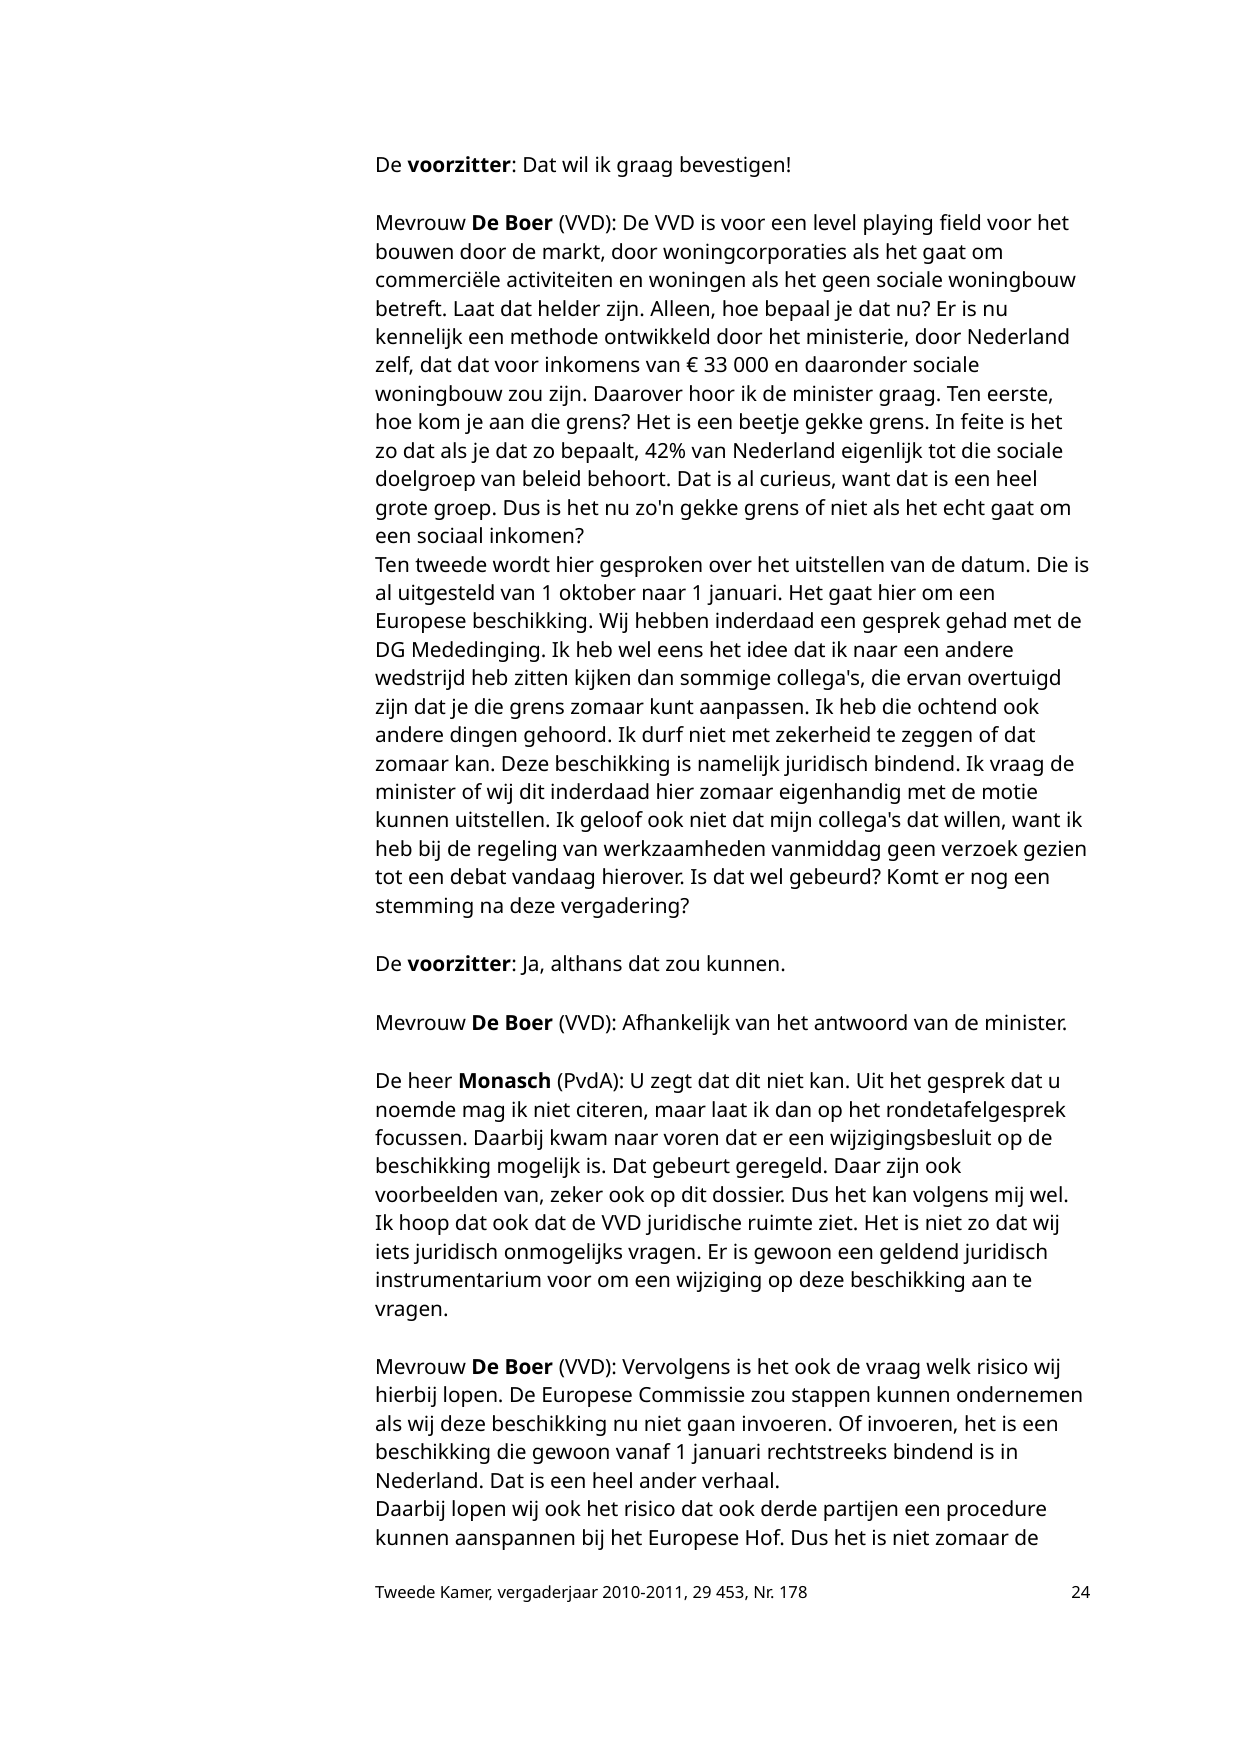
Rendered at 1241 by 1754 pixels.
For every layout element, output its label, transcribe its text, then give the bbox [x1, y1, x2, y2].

text Daarbij lopen wij ook het risico dat ook derde partijen een procedure kunnen aanspannen bij het Europese Hof. Dus het is niet zomaar de [375, 1494, 1090, 1551]
text De heer Monasch (PvdA): U zegt dat dit niet kan. Uit het gesprek dat u noemde mag ik niet citeren, maar laat ik dan op het rondetafelgesprek focussen. Daarbij kwam naar voren dat er een wijzigingsbesluit op de beschikking mogelijk is. Dat gebeurt geregeld. Daar zijn ook voorbeelden van, zeker ook op dit dossier. Dus het kan volgens mij wel. Ik hoop dat ook dat de VVD juridische ruimte ziet. Het is niet zo dat wij iets juridisch onmogelijks vragen. Er is gewoon een geldend juridisch instrumentarium voor om een wijziging op deze beschikking aan te vragen. [375, 1066, 1090, 1322]
text Mevrouw De Boer (VVD): Afhankelijk van het antwoord van de minister. [375, 1008, 1090, 1036]
text De voorzitter: Ja, althans dat zou kunnen. [375, 949, 1090, 978]
text Mevrouw De Boer (VVD): De VVD is voor een level playing field voor het bouwen door de markt, door woningcorporaties als het gaat om commerciële activiteiten en woningen als het geen sociale woningbouw betreft. Laat dat helder zijn. Alleen, hoe bepaal je dat nu? Er is nu kennelijk een methode ontwikkeld door het ministerie, door Nederland zelf, dat dat voor inkomens van € 33 000 en daaronder sociale woningbouw zou zijn. Daarover hoor ik de minister graag. Ten eerste, hoe kom je aan die grens? Het is een beetje gekke grens. In feite is het zo dat als je dat zo bepaalt, 42% van Nederland eigenlijk tot die sociale doelgroep van beleid behoort. Dat is al curieus, want dat is een heel grote groep. Dus is het nu zo'n gekke grens of niet als het echt gaat om een sociaal inkomen? [375, 208, 1090, 550]
text Ten tweede wordt hier gesproken over het uitstellen van de datum. Die is al uitgesteld van 1 oktober naar 1 januari. Het gaat hier om een Europese beschikking. Wij hebben inderdaad een gesprek gehad met de DG Mededinging. Ik heb wel eens het idee dat ik naar een andere wedstrijd heb zitten kijken dan sommige collega's, die ervan overtuigd zijn dat je die grens zomaar kunt aanpassen. Ik heb die ochtend ook andere dingen gehoord. Ik durf niet met zekerheid te zeggen of dat zomaar kan. Deze beschikking is namelijk juridisch bindend. Ik vraag de minister of wij dit inderdaad hier zomaar eigenhandig met de motie kunnen uitstellen. Ik geloof ook niet dat mijn collega's dat willen, want ik heb bij de regeling van werkzaamheden vanmiddag geen verzoek gezien tot een debat vandaag hierover. Is dat wel gebeurd? Komt er nog een stemming na deze vergadering? [375, 550, 1090, 919]
text Mevrouw De Boer (VVD): Vervolgens is het ook de vraag welk risico wij hierbij lopen. De Europese Commissie zou stappen kunnen ondernemen als wij deze beschikking nu niet gaan invoeren. Of invoeren, het is een beschikking die gewoon vanaf 1 januari rechtstreeks bindend is in Nederland. Dat is een heel ander verhaal. [375, 1352, 1090, 1494]
text De voorzitter: Dat wil ik graag bevestigen! [375, 150, 1090, 178]
